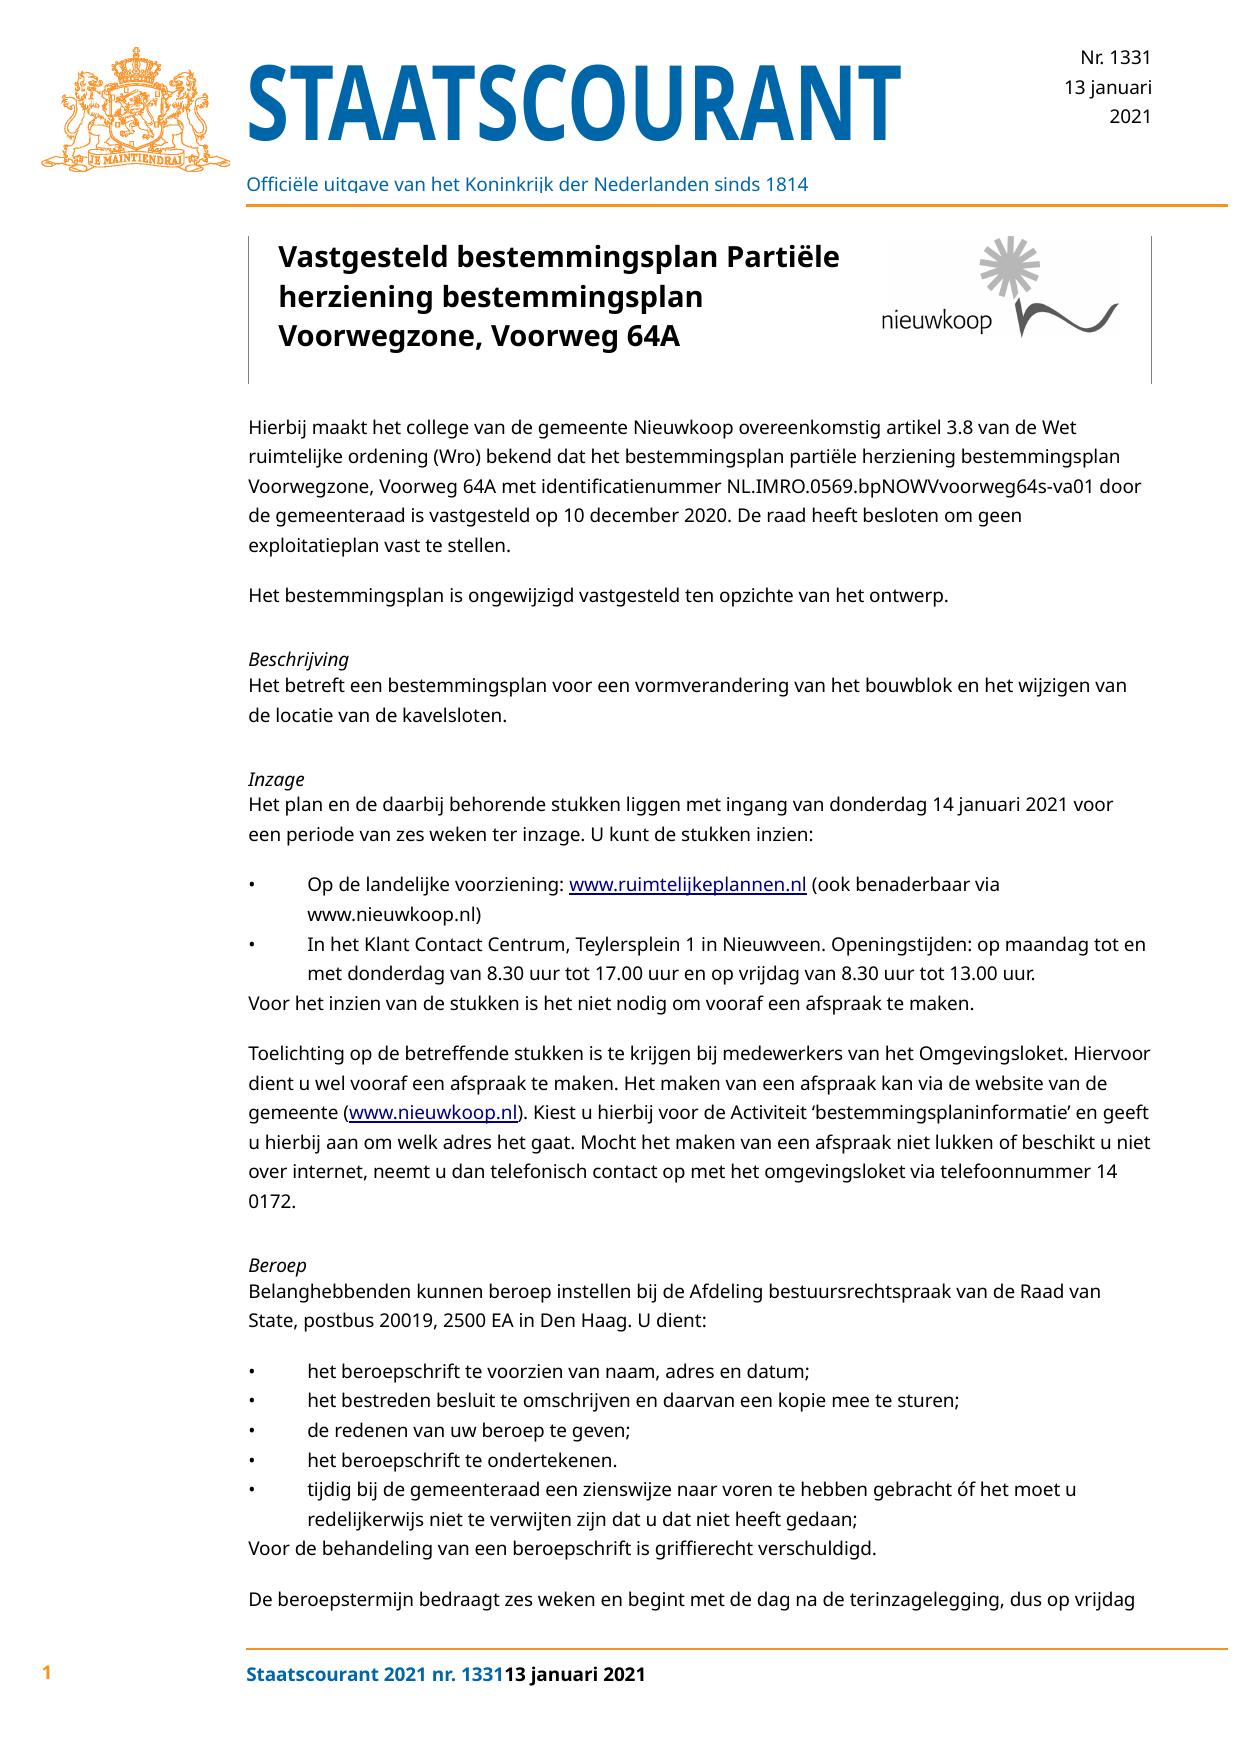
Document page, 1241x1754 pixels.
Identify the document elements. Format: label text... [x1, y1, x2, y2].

text Voor de behandeling van een beroepschrift is griffierecht verschuldigd. [248, 1536, 1152, 1561]
text Belanghebbenden kunnen beroep instellen bij de Afdeling bestuursrechtspraak van de Raad van State, postbus 20019, 2500 EA in Den Haag. U dient: [248, 1278, 1152, 1333]
text Voor het inzien van de stukken is het niet nodig om vooraf een afspraak te maken. [248, 990, 1152, 1016]
text Beschrijving [248, 647, 1152, 672]
text Beroep [248, 1252, 1152, 1278]
text Toelichting op de betreffende stukken is te krijgen bij medewerkers van het Omgevingsloket. Hiervoor dient u wel vooraf een afspraak te maken. Het maken van een afspraak kan via de website van de gemeente (www.nieuwkoop.nl). Kiest u hierbij voor de Activiteit ‘bestemmingsplaninformatie’ en geeft u hierbij aan om welk adres het gaat. Mocht het maken van een afspraak niet lukken of beschikt u niet over internet, neemt u dan telefonisch contact op met het omgevingsloket via telefoonnummer 14 0172. [248, 1040, 1152, 1214]
list het beroepschrift te ondertekenen. [248, 1447, 1152, 1472]
text Inzage [248, 766, 1152, 792]
list Op de landelijke voorziening: www.ruimtelijkeplannen.nl (ook benaderbaar via www.nieuwkoop.nl) [248, 872, 1152, 927]
text Het betreft een bestemmingsplan voor een vormverandering van het bouwblok en het wijzigen van de locatie van de kavelsloten. [248, 672, 1152, 728]
text Het bestemmingsplan is ongewijzigd vastgesteld ten opzichte van het ontwerp. [248, 583, 1152, 608]
list tijdig bij de gemeenteraad een zienswijze naar voren te hebben gebracht óf het moet u redelijkerwijs niet te verwijten zijn dat u dat niet heeft gedaan; [248, 1476, 1152, 1532]
picture [882, 236, 1119, 338]
picture [41, 47, 231, 172]
list het bestreden besluit te omschrijven en daarvan een kopie mee te sturen; [248, 1388, 1152, 1413]
list In het Klant Contact Centrum, Teylersplein 1 in Nieuwveen. Openingstijden: op maandag tot en met donderdag van 8.30 uur tot 17.00 uur en op vrijdag van 8.30 uur tot 13.00 uur. [248, 931, 1152, 986]
table_header Vastgesteld bestemmingsplan Partiële herziening bestemmingsplan Voorwegzone, Voorweg 64A [249, 236, 850, 384]
table_header [850, 236, 1151, 384]
text Hierbij maakt het college van de gemeente Nieuwkoop overeenkomstig artikel 3.8 van de Wet ruimtelijke ordening (Wro) bekend dat het bestemmingsplan partiële herziening bestemmingsplan Voorwegzone, Voorweg 64A met identificatienummer NL.IMRO.0569.bpNOWVvoorweg64s-va01 door de gemeenteraad is vastgesteld op 10 december 2020. De raad heeft besloten om geen exploitatieplan vast te stellen. [248, 414, 1152, 558]
list het beroepschrift te voorzien van naam, adres en datum; [248, 1358, 1152, 1384]
list de redenen van uw beroep te geven; [248, 1417, 1152, 1443]
text De beroepstermijn bedraagt zes weken en begint met de dag na de terinzagelegging, dus op vrijdag [248, 1586, 1152, 1612]
text Het plan en de daarbij behorende stukken liggen met ingang van donderdag 14 januari 2021 voor een periode van zes weken ter inzage. U kunt de stukken inzien: [248, 792, 1152, 847]
